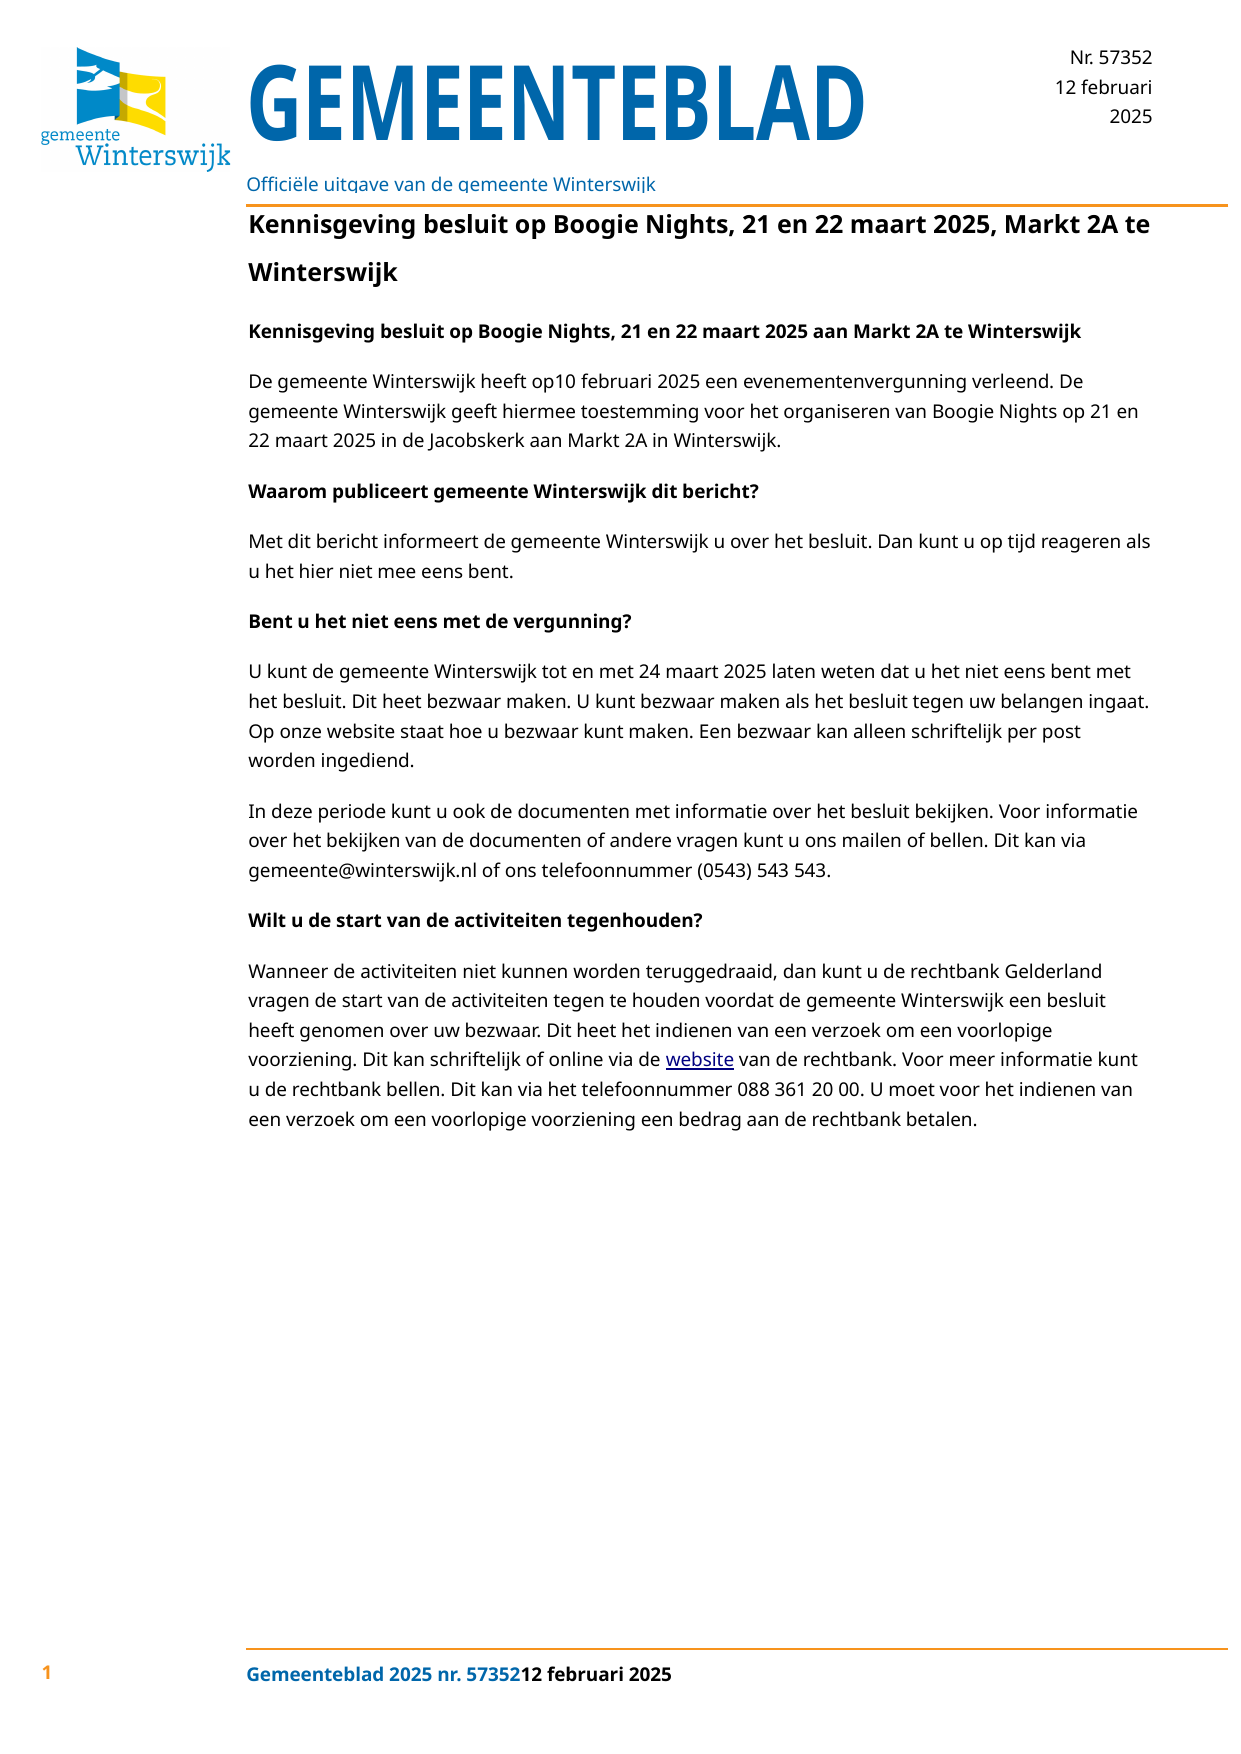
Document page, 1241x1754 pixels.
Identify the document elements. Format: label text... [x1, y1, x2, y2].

text Wanneer de activiteiten niet kunnen worden teruggedraaid, dan kunt u de rechtbank Gelderland vragen de start van de activiteiten tegen te houden voordat de gemeente Winterswijk een besluit heeft genomen over uw bezwaar. Dit heet het indienen van een verzoek om een voorlopige voorziening. Dit kan schriftelijk of online via de website van de rechtbank. Voor meer informatie kunt u de rechtbank bellen. Dit kan via het telefoonnummer 088 361 20 00. U moet voor het indienen van een verzoek om een voorlopige voorziening een bedrag aan de rechtbank betalen. [248, 958, 1152, 1132]
text Met dit bericht informeert de gemeente Winterswijk u over het besluit. Dan kunt u op tijd reageren als u het hier niet mee eens bent. [248, 528, 1152, 584]
text Kennisgeving besluit op Boogie Nights, 21 en 22 maart 2025 aan Markt 2A te Winterswijk [248, 318, 1152, 344]
text Kennisgeving besluit op Boogie Nights, 21 en 22 maart 2025, Markt 2A te Winterswijk [248, 207, 1152, 288]
text In deze periode kunt u ook de documenten met informatie over het besluit bekijken. Voor informatie over het bekijken van de documenten of andere vragen kunt u ons mailen of bellen. Dit kan via gemeente@winterswijk.nl of ons telefoonnummer (0543) 543 543. [248, 798, 1152, 883]
text U kunt de gemeente Winterswijk tot en met 24 maart 2025 laten weten dat u het niet eens bent met het besluit. Dit heet bezwaar maken. U kunt bezwaar maken als het besluit tegen uw belangen ingaat. Op onze website staat hoe u bezwaar kunt maken. Een bezwaar kan alleen schriftelijk per post worden ingediend. [248, 659, 1152, 773]
picture [225, 153, 231, 162]
text Wilt u de start van de activiteiten tegenhouden? [248, 907, 1152, 933]
picture [41, 47, 231, 172]
text De gemeente Winterswijk heeft op10 februari 2025 een evenementenvergunning verleend. De gemeente Winterswijk geeft hiermee toestemming voor het organiseren van Boogie Nights op 21 en 22 maart 2025 in de Jacobskerk aan Markt 2A in Winterswijk. [248, 368, 1152, 453]
text Waarom publiceert gemeente Winterswijk dit bericht? [248, 478, 1152, 504]
text Bent u het niet eens met de vergunning? [248, 608, 1152, 634]
